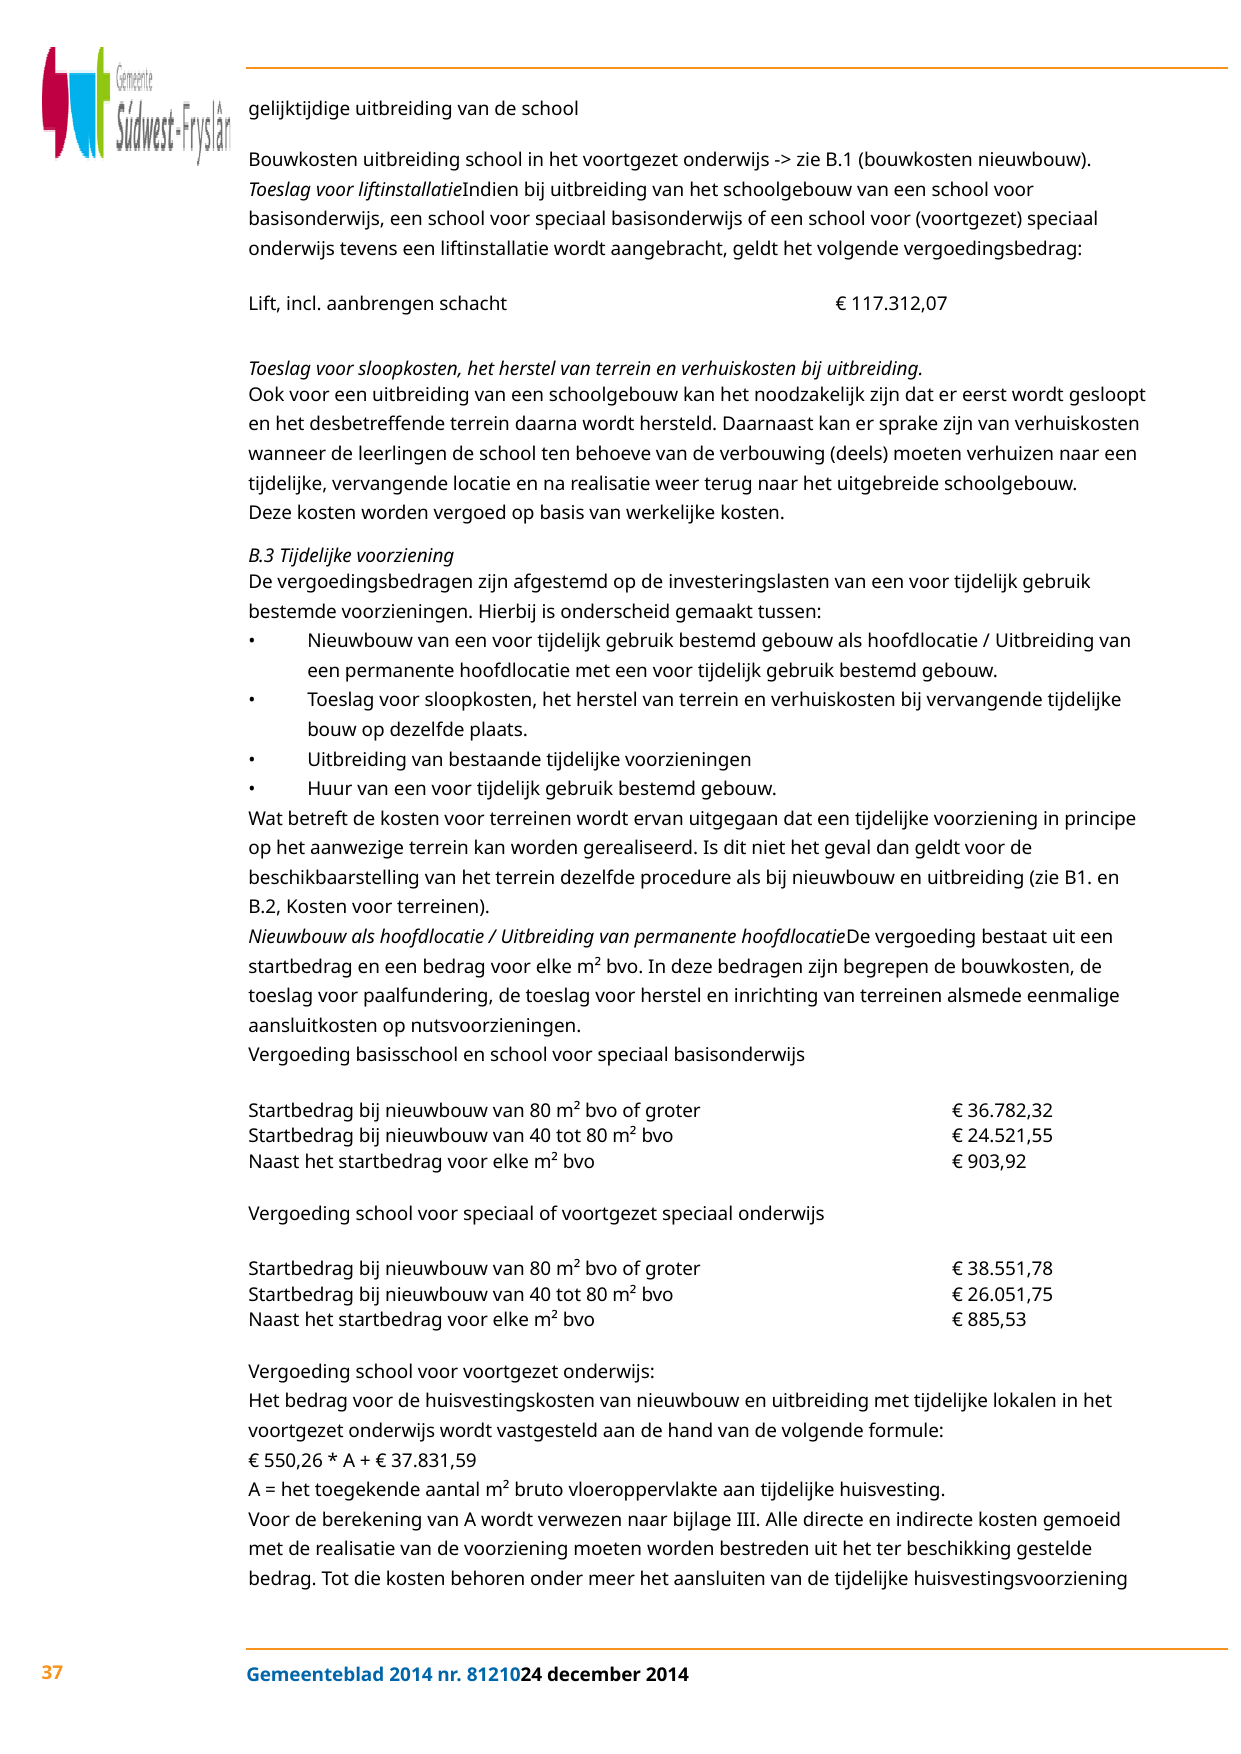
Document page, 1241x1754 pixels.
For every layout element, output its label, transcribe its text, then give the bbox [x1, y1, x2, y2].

table_cell Startbedrag bij nieuwbouw van 40 tot 80 m² bvo [248, 1281, 952, 1307]
list Toeslag voor sloopkosten, het herstel van terrein en verhuiskosten bij vervangende tijdelijke bouw op dezelfde plaats. [248, 687, 1152, 742]
picture [41, 47, 231, 172]
table_cell € 885,53 [952, 1307, 1152, 1332]
table_header Startbedrag bij nieuwbouw van 80 m² bvo of groter [248, 1255, 952, 1281]
table_cell Naast het startbedrag voor elke m² bvo [248, 1148, 952, 1174]
text A = het toegekende aantal m² bruto vloeroppervlakte aan tijdelijke huisvesting. [248, 1476, 1152, 1502]
table_header € 36.782,32 [952, 1097, 1152, 1123]
table_cell € 903,92 [952, 1148, 1152, 1174]
text Vergoeding basisschool en school voor speciaal basisonderwijs [248, 1042, 1152, 1067]
text Het bedrag voor de huisvestingskosten van nieuwbouw en uitbreiding met tijdelijke lokalen in het voortgezet onderwijs wordt vastgesteld aan de hand van de volgende formule: [248, 1388, 1152, 1443]
list Uitbreiding van bestaande tijdelijke voorzieningen [248, 746, 1152, 771]
text Ook voor een uitbreiding van een schoolgebouw kan het noodzakelijk zijn dat er eerst wordt gesloopt en het desbetreffende terrein daarna wordt hersteld. Daarnaast kan er sprake zijn van verhuiskosten wanneer de leerlingen de school ten behoeve van de verbouwing (deels) moeten verhuizen naar een tijdelijke, vervangende locatie en na realisatie weer terug naar het uitgebreide schoolgebouw. [248, 381, 1152, 496]
table_header € 38.551,78 [952, 1255, 1152, 1281]
text De vergoedingsbedragen zijn afgestemd op de investeringslasten van een voor tijdelijk gebruik bestemde voorzieningen. Hierbij is onderscheid gemaakt tussen: [248, 568, 1152, 623]
list Nieuwbouw van een voor tijdelijk gebruik bestemd gebouw als hoofdlocatie / Uitbreiding van een permanente hoofdlocatie met een voor tijdelijk gebruik bestemd gebouw. [248, 627, 1152, 683]
text Deze kosten worden vergoed op basis van werkelijke kosten. [248, 499, 1152, 525]
table_cell € 26.051,75 [952, 1281, 1152, 1307]
list Huur van een voor tijdelijk gebruik bestemd gebouw. [248, 775, 1152, 801]
table_cell gelijktijdige uitbreiding van de school [248, 95, 926, 121]
text Voor de berekening van A wordt verwezen naar bijlage III. Alle directe en indirecte kosten gemoeid met de realisatie van de voorziening moeten worden bestreden uit het ter beschikking gestelde bedrag. Tot die kosten behoren onder meer het aansluiten van de tijdelijke huisvestingsvoorziening [248, 1506, 1152, 1591]
text Vergoeding school voor voortgezet onderwijs: [248, 1358, 1152, 1384]
text Vergoeding school voor speciaal of voortgezet speciaal onderwijs [248, 1200, 1152, 1226]
table_cell Startbedrag bij nieuwbouw van 40 tot 80 m² bvo [248, 1123, 952, 1148]
table_header € 117.312,07 [835, 290, 1152, 316]
table_cell € 24.521,55 [952, 1123, 1152, 1148]
table_cell Naast het startbedrag voor elke m² bvo [248, 1307, 952, 1332]
text Toeslag voor liftinstallatieIndien bij uitbreiding van het schoolgebouw van een school voor basisonderwijs, een school voor speciaal basisonderwijs of een school voor (voortgezet) speciaal onderwijs tevens een liftinstallatie wordt aangebracht, geldt het volgende vergoedingsbedrag: [248, 176, 1152, 261]
table_header Startbedrag bij nieuwbouw van 80 m² bvo of groter [248, 1097, 952, 1123]
text Toeslag voor sloopkosten, het herstel van terrein en verhuiskosten bij uitbreiding. [248, 355, 1152, 381]
text € 550,26 * A + € 37.831,59 [248, 1447, 1152, 1472]
text Nieuwbouw als hoofdlocatie / Uitbreiding van permanente hoofdlocatieDe vergoeding bestaat uit een startbedrag en een bedrag voor elke m² bvo. In deze bedragen zijn begrepen de bouwkosten, de toeslag voor paalfundering, de toeslag voor herstel en inrichting van terreinen alsmede eenmalige aansluitkosten op nutsvoorzieningen. [248, 923, 1152, 1038]
table_header Lift, incl. aanbrengen schacht [248, 290, 835, 316]
table_cell [926, 95, 1152, 121]
text B.3 Tijdelijke voorziening [248, 542, 1152, 568]
text Wat betreft de kosten voor terreinen wordt ervan uitgegaan dat een tijdelijke voorziening in principe op het aanwezige terrein kan worden gerealiseerd. Is dit niet het geval dan geldt voor de beschikbaarstelling van het terrein dezelfde procedure als bij nieuwbouw en uitbreiding (zie B1. en B.2, Kosten voor terreinen). [248, 805, 1152, 919]
text Bouwkosten uitbreiding school in het voortgezet onderwijs -> zie B.1 (bouwkosten nieuwbouw). [248, 146, 1152, 172]
